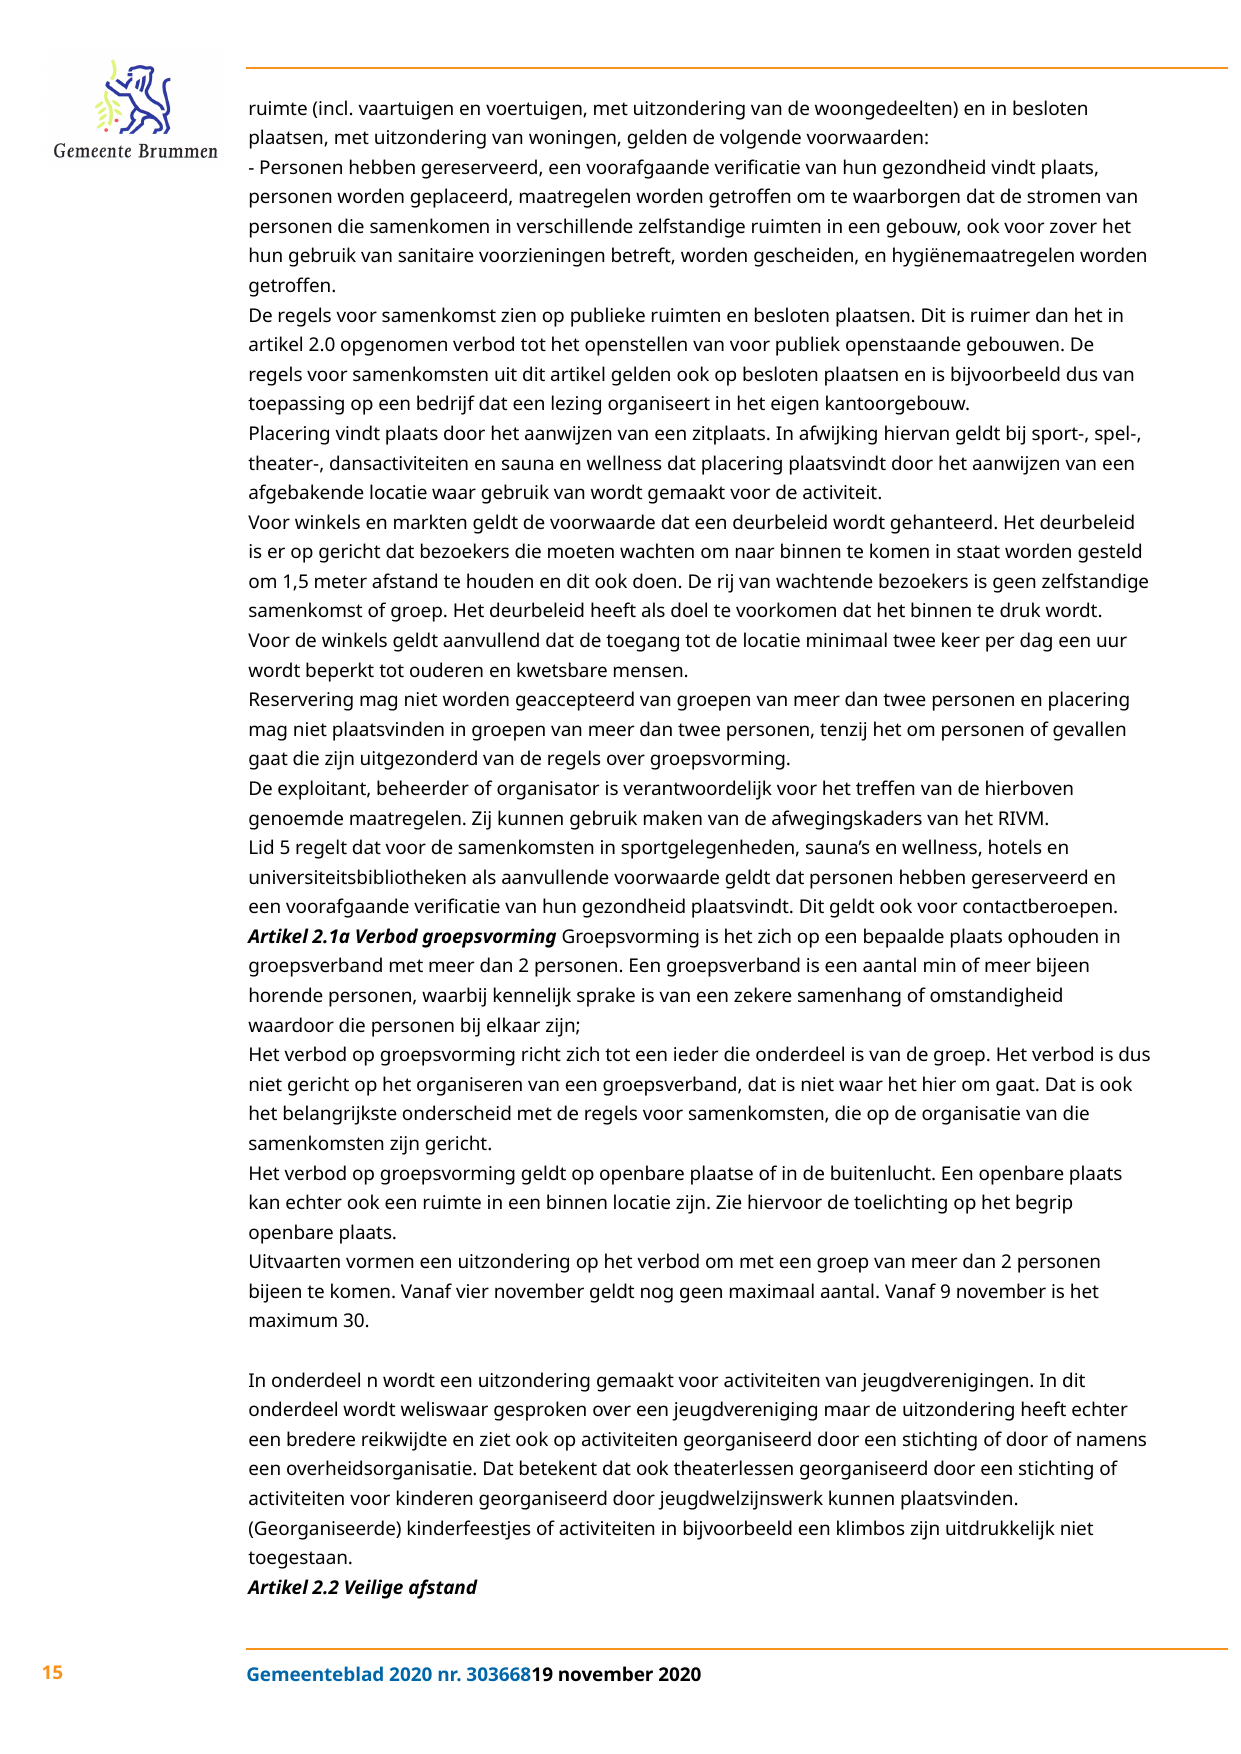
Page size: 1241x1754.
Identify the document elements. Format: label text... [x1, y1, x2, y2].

text Artikel 2.1a Verbod groepsvorming Groepsvorming is het zich op een bepaalde plaats ophouden in groepsverband met meer dan 2 personen. Een groepsverband is een aantal min of meer bijeen horende personen, waarbij kennelijk sprake is van een zekere samenhang of omstandigheid waardoor die personen bij elkaar zijn; [248, 923, 1152, 1038]
text - Personen hebben gereserveerd, een voorafgaande verificatie van hun gezondheid vindt plaats, personen worden geplaceerd, maatregelen worden getroffen om te waarborgen dat de stromen van personen die samenkomen in verschillende zelfstandige ruimten in een gebouw, ook voor zover het hun gebruik van sanitaire voorzieningen betreft, worden gescheiden, en hygiënemaatregelen worden getroffen. [248, 154, 1152, 298]
text Voor de winkels geldt aanvullend dat de toegang tot de locatie minimaal twee keer per dag een uur wordt beperkt tot ouderen en kwetsbare mensen. [248, 627, 1152, 683]
picture [41, 47, 231, 172]
text In onderdeel n wordt een uitzondering gemaakt voor activiteiten van jeugdverenigingen. In dit onderdeel wordt weliswaar gesproken over een jeugdvereniging maar de uitzondering heeft echter een bredere reikwijdte en ziet ook op activiteiten georganiseerd door een stichting of door of namens een overheidsorganisatie. Dat betekent dat ook theaterlessen georganiseerd door een stichting of activiteiten voor kinderen georganiseerd door jeugdwelzijnswerk kunnen plaatsvinden. [248, 1367, 1152, 1511]
text Artikel 2.2 Veilige afstand [248, 1574, 1152, 1600]
text Het verbod op groepsvorming geldt op openbare plaatse of in de buitenlucht. Een openbare plaats kan echter ook een ruimte in een binnen locatie zijn. Zie hiervoor de toelichting op het begrip openbare plaats. [248, 1160, 1152, 1245]
text Voor winkels en markten geldt de voorwaarde dat een deurbeleid wordt gehanteerd. Het deurbeleid is er op gericht dat bezoekers die moeten wachten om naar binnen te komen in staat worden gesteld om 1,5 meter afstand te houden en dit ook doen. De rij van wachtende bezoekers is geen zelfstandige samenkomst of groep. Het deurbeleid heeft als doel te voorkomen dat het binnen te druk wordt. [248, 509, 1152, 623]
text Uitvaarten vormen een uitzondering op het verbod om met een groep van meer dan 2 personen bijeen te komen. Vanaf vier november geldt nog geen maximaal aantal. Vanaf 9 november is het maximum 30. [248, 1248, 1152, 1333]
text ruimte (incl. vaartuigen en voertuigen, met uitzondering van de woongedeelten) en in besloten plaatsen, met uitzondering van woningen, gelden de volgende voorwaarden: [248, 95, 1152, 150]
text Reservering mag niet worden geaccepteerd van groepen van meer dan twee personen en placering mag niet plaatsvinden in groepen van meer dan twee personen, tenzij het om personen of gevallen gaat die zijn uitgezonderd van de regels over groepsvorming. [248, 686, 1152, 771]
text (Georganiseerde) kinderfeestjes of activiteiten in bijvoorbeeld een klimbos zijn uitdrukkelijk niet toegestaan. [248, 1515, 1152, 1570]
text De exploitant, beheerder of organisator is verantwoordelijk voor het treffen van de hierboven genoemde maatregelen. Zij kunnen gebruik maken van de afwegingskaders van het RIVM. [248, 775, 1152, 831]
text Het verbod op groepsvorming richt zich tot een ieder die onderdeel is van de groep. Het verbod is dus niet gericht op het organiseren van een groepsverband, dat is niet waar het hier om gaat. Dat is ook het belangrijkste onderscheid met de regels voor samenkomsten, die op de organisatie van die samenkomsten zijn gericht. [248, 1041, 1152, 1156]
text De regels voor samenkomst zien op publieke ruimten en besloten plaatsen. Dit is ruimer dan het in artikel 2.0 opgenomen verbod tot het openstellen van voor publiek openstaande gebouwen. De regels voor samenkomsten uit dit artikel gelden ook op besloten plaatsen en is bijvoorbeeld dus van toepassing op een bedrijf dat een lezing organiseert in het eigen kantoorgebouw. [248, 302, 1152, 416]
text Lid 5 regelt dat voor de samenkomsten in sportgelegenheden, sauna’s en wellness, hotels en universiteitsbibliotheken als aanvullende voorwaarde geldt dat personen hebben gereserveerd en een voorafgaande verificatie van hun gezondheid plaatsvindt. Dit geldt ook voor contactberoepen. [248, 834, 1152, 919]
text Placering vindt plaats door het aanwijzen van een zitplaats. In afwijking hiervan geldt bij sport-, spel-, theater-, dansactiviteiten en sauna en wellness dat placering plaatsvindt door het aanwijzen van een afgebakende locatie waar gebruik van wordt gemaakt voor de activiteit. [248, 420, 1152, 505]
